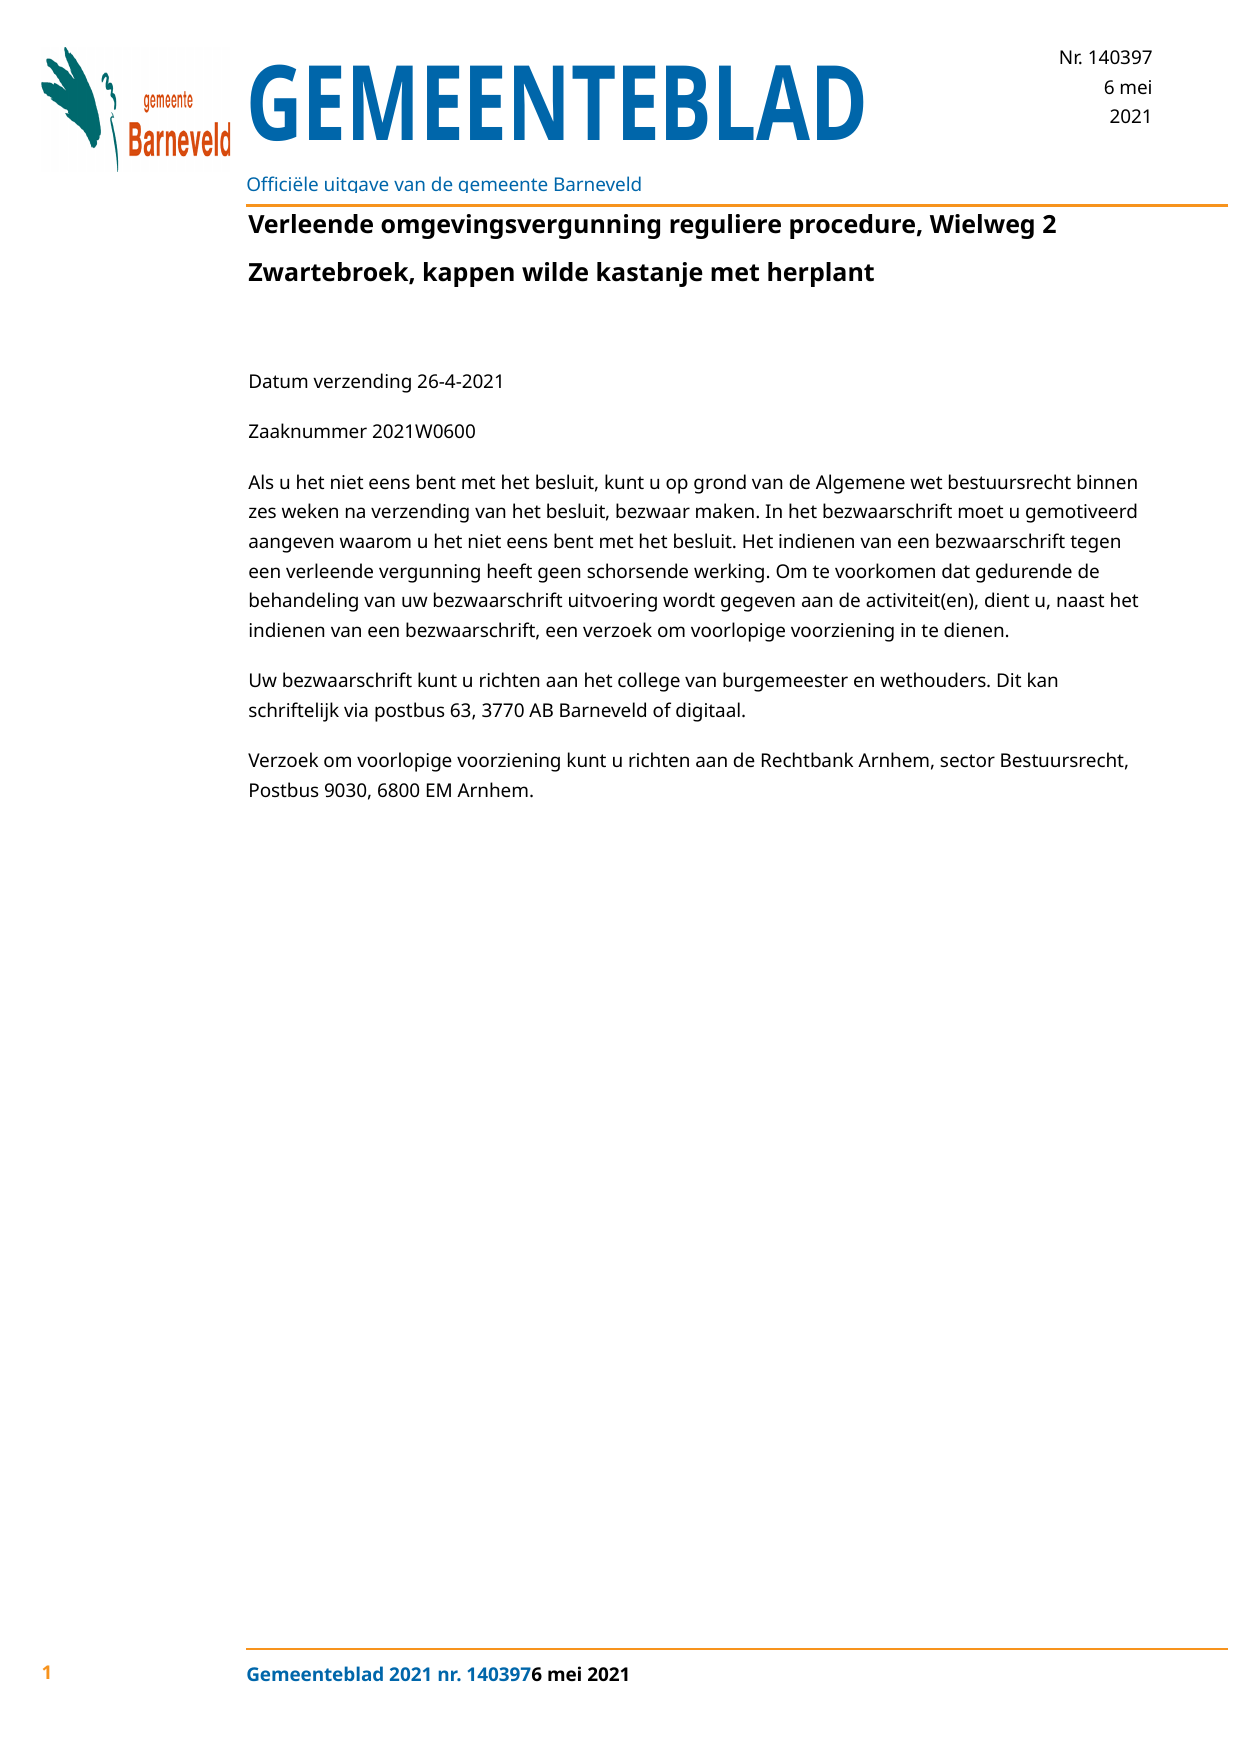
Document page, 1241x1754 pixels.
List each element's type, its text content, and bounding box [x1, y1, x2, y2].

text Zaaknummer 2021W0600 [248, 419, 1152, 444]
text Verleende omgevingsvergunning reguliere procedure, Wielweg 2 Zwartebroek, kappen wilde kastanje met herplant [248, 207, 1152, 288]
text Als u het niet eens bent met het besluit, kunt u op grond van de Algemene wet bestuursrecht binnen zes weken na verzending van het besluit, bezwaar maken. In het bezwaarschrift moet u gemotiveerd aangeven waarom u het niet eens bent met het besluit. Het indienen van een bezwaarschrift tegen een verleende vergunning heeft geen schorsende werking. Om te voorkomen dat gedurende de behandeling van uw bezwaarschrift uitvoering wordt gegeven aan de activiteit(en), dient u, naast het indienen van een bezwaarschrift, een verzoek om voorlopige voorziening in te dienen. [248, 469, 1152, 643]
text Uw bezwaarschrift kunt u richten aan het college van burgemeester en wethouders. Dit kan schriftelijk via postbus 63, 3770 AB Barneveld of digitaal. [248, 667, 1152, 723]
text Datum verzending 26-4-2021 [248, 368, 1152, 394]
picture [41, 47, 231, 172]
text Verzoek om voorlopige voorziening kunt u richten aan de Rechtbank Arnhem, sector Bestuursrecht, Postbus 9030, 6800 EM Arnhem. [248, 747, 1152, 803]
